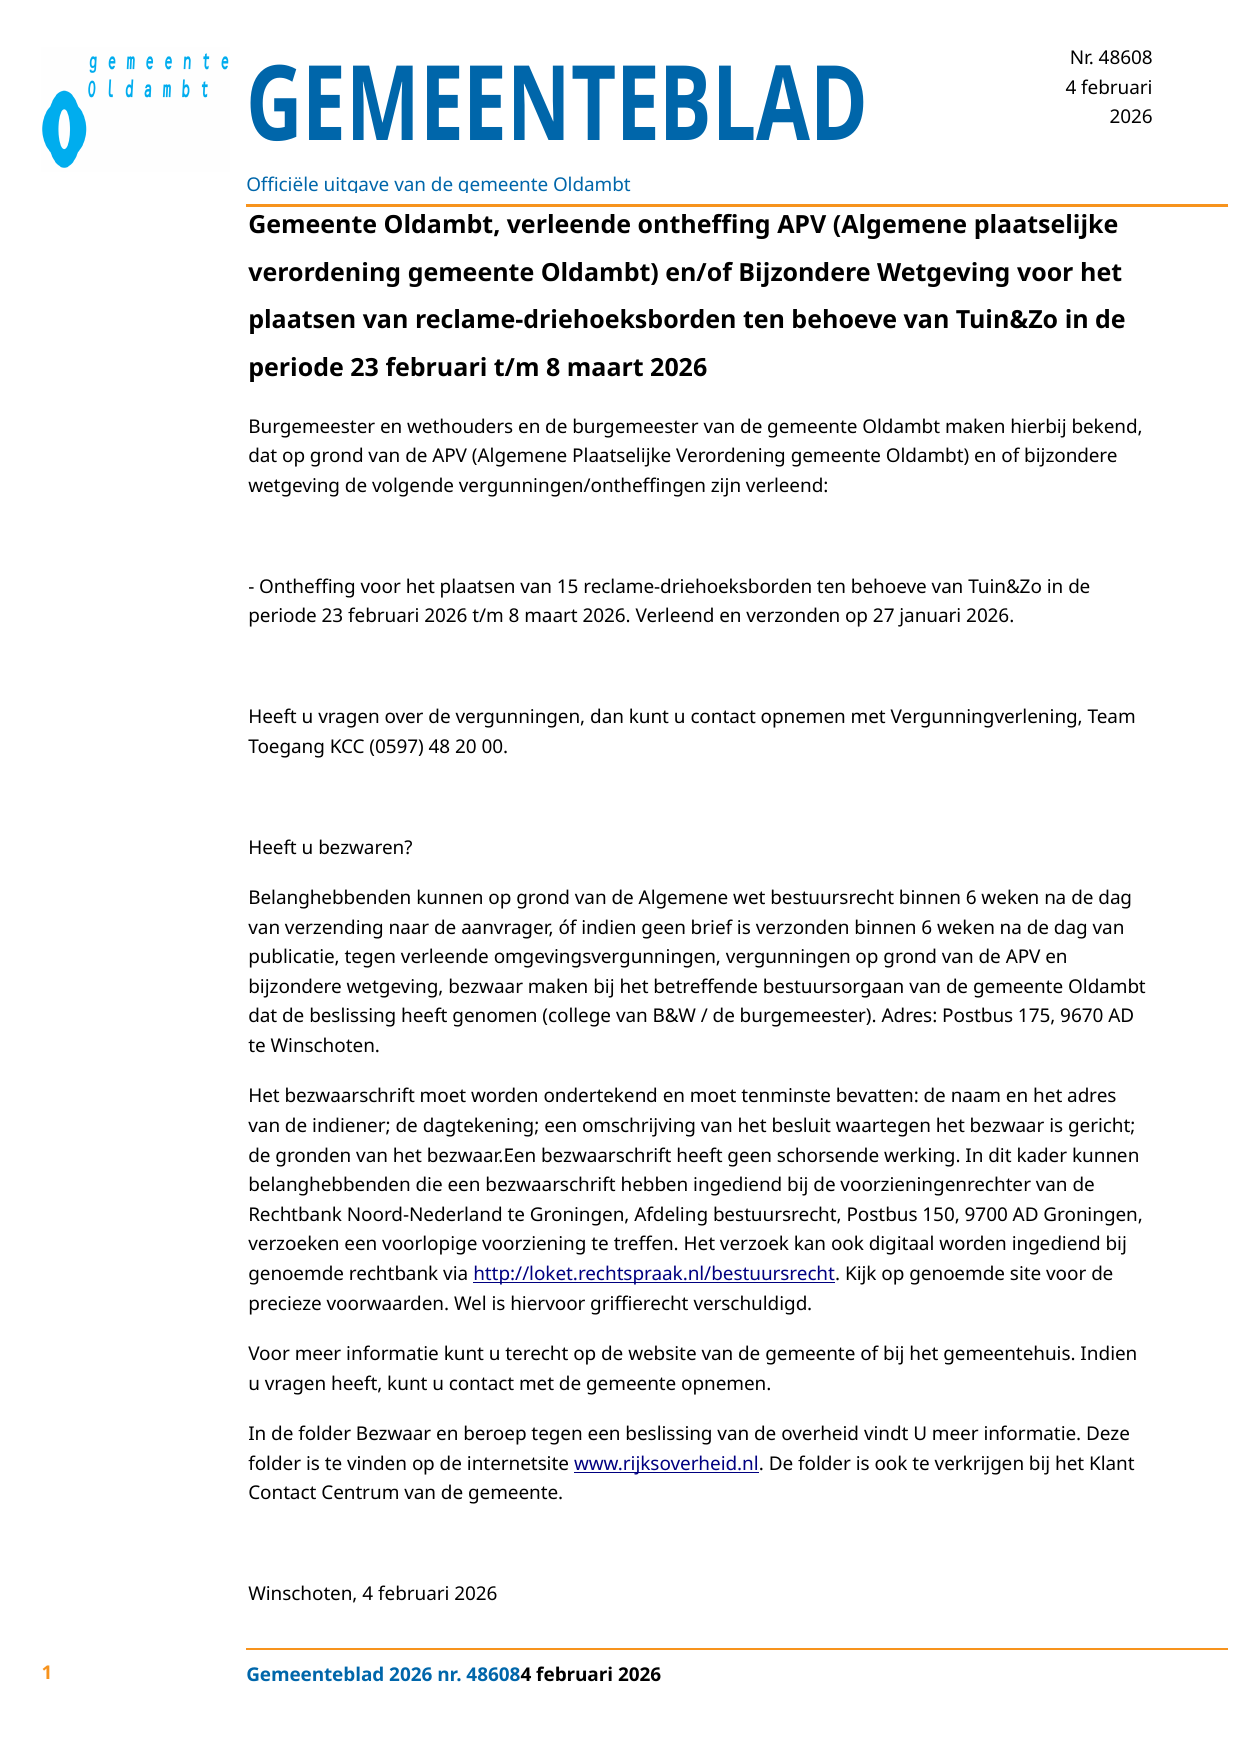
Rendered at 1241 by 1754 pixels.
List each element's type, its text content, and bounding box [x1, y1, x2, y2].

text Belanghebbenden kunnen op grond van de Algemene wet bestuursrecht binnen 6 weken na de dag van verzending naar de aanvrager, óf indien geen brief is verzonden binnen 6 weken na de dag van publicatie, tegen verleende omgevingsvergunningen, vergunningen op grond van de APV en bijzondere wetgeving, bezwaar maken bij het betreffende bestuursorgaan van de gemeente Oldambt dat de beslissing heeft genomen (college van B&W / de burgemeester). Adres: Postbus 175, 9670 AD te Winschoten. [248, 884, 1152, 1058]
text Burgemeester en wethouders en de burgemeester van de gemeente Oldambt maken hierbij bekend, dat op grond van de APV (Algemene Plaatselijke Verordening gemeente Oldambt) en of bijzondere wetgeving de volgende vergunningen/ontheffingen zijn verleend: [248, 413, 1152, 498]
text Heeft u bezwaren? [248, 834, 1152, 860]
text Winschoten, 4 februari 2026 [248, 1580, 1152, 1606]
text Het bezwaarschrift moet worden ondertekend en moet tenminste bevatten: de naam en het adres van de indiener; de dagtekening; een omschrijving van het besluit waartegen het bezwaar is gericht; de gronden van het bezwaar.Een bezwaarschrift heeft geen schorsende werking. In dit kader kunnen belanghebbenden die een bezwaarschrift hebben ingediend bij de voorzieningenrechter van de Rechtbank Noord-Nederland te Groningen, Afdeling bestuursrecht, Postbus 150, 9700 AD Groningen, verzoeken een voorlopige voorziening te treffen. Het verzoek kan ook digitaal worden ingediend bij genoemde rechtbank via http://loket.rechtspraak.nl/bestuursrecht. Kijk op genoemde site voor de precieze voorwaarden. Wel is hiervoor griffierecht verschuldigd. [248, 1083, 1152, 1316]
text - Ontheffing voor het plaatsen van 15 reclame-driehoeksborden ten behoeve van Tuin&Zo in de periode 23 februari 2026 t/m 8 maart 2026. Verleend en verzonden op 27 januari 2026. [248, 573, 1152, 628]
text In de folder Bezwaar en beroep tegen een beslissing van de overheid vindt U meer informatie. Deze folder is te vinden op de internetsite www.rijksoverheid.nl. De folder is ook te verkrijgen bij het Klant Contact Centrum van de gemeente. [248, 1420, 1152, 1505]
text Heeft u vragen over de vergunningen, dan kunt u contact opnemen met Vergunningverlening, Team Toegang KCC (0597) 48 20 00. [248, 703, 1152, 759]
picture [41, 47, 231, 172]
text Voor meer informatie kunt u terecht op de website van de gemeente of bij het gemeentehuis. Indien u vragen heeft, kunt u contact met de gemeente opnemen. [248, 1340, 1152, 1396]
text Gemeente Oldambt, verleende ontheffing APV (Algemene plaatselijke verordening gemeente Oldambt) en/of Bijzondere Wetgeving voor het plaatsen van reclame-driehoeksborden ten behoeve van Tuin&Zo in de periode 23 februari t/m 8 maart 2026 [248, 207, 1152, 384]
